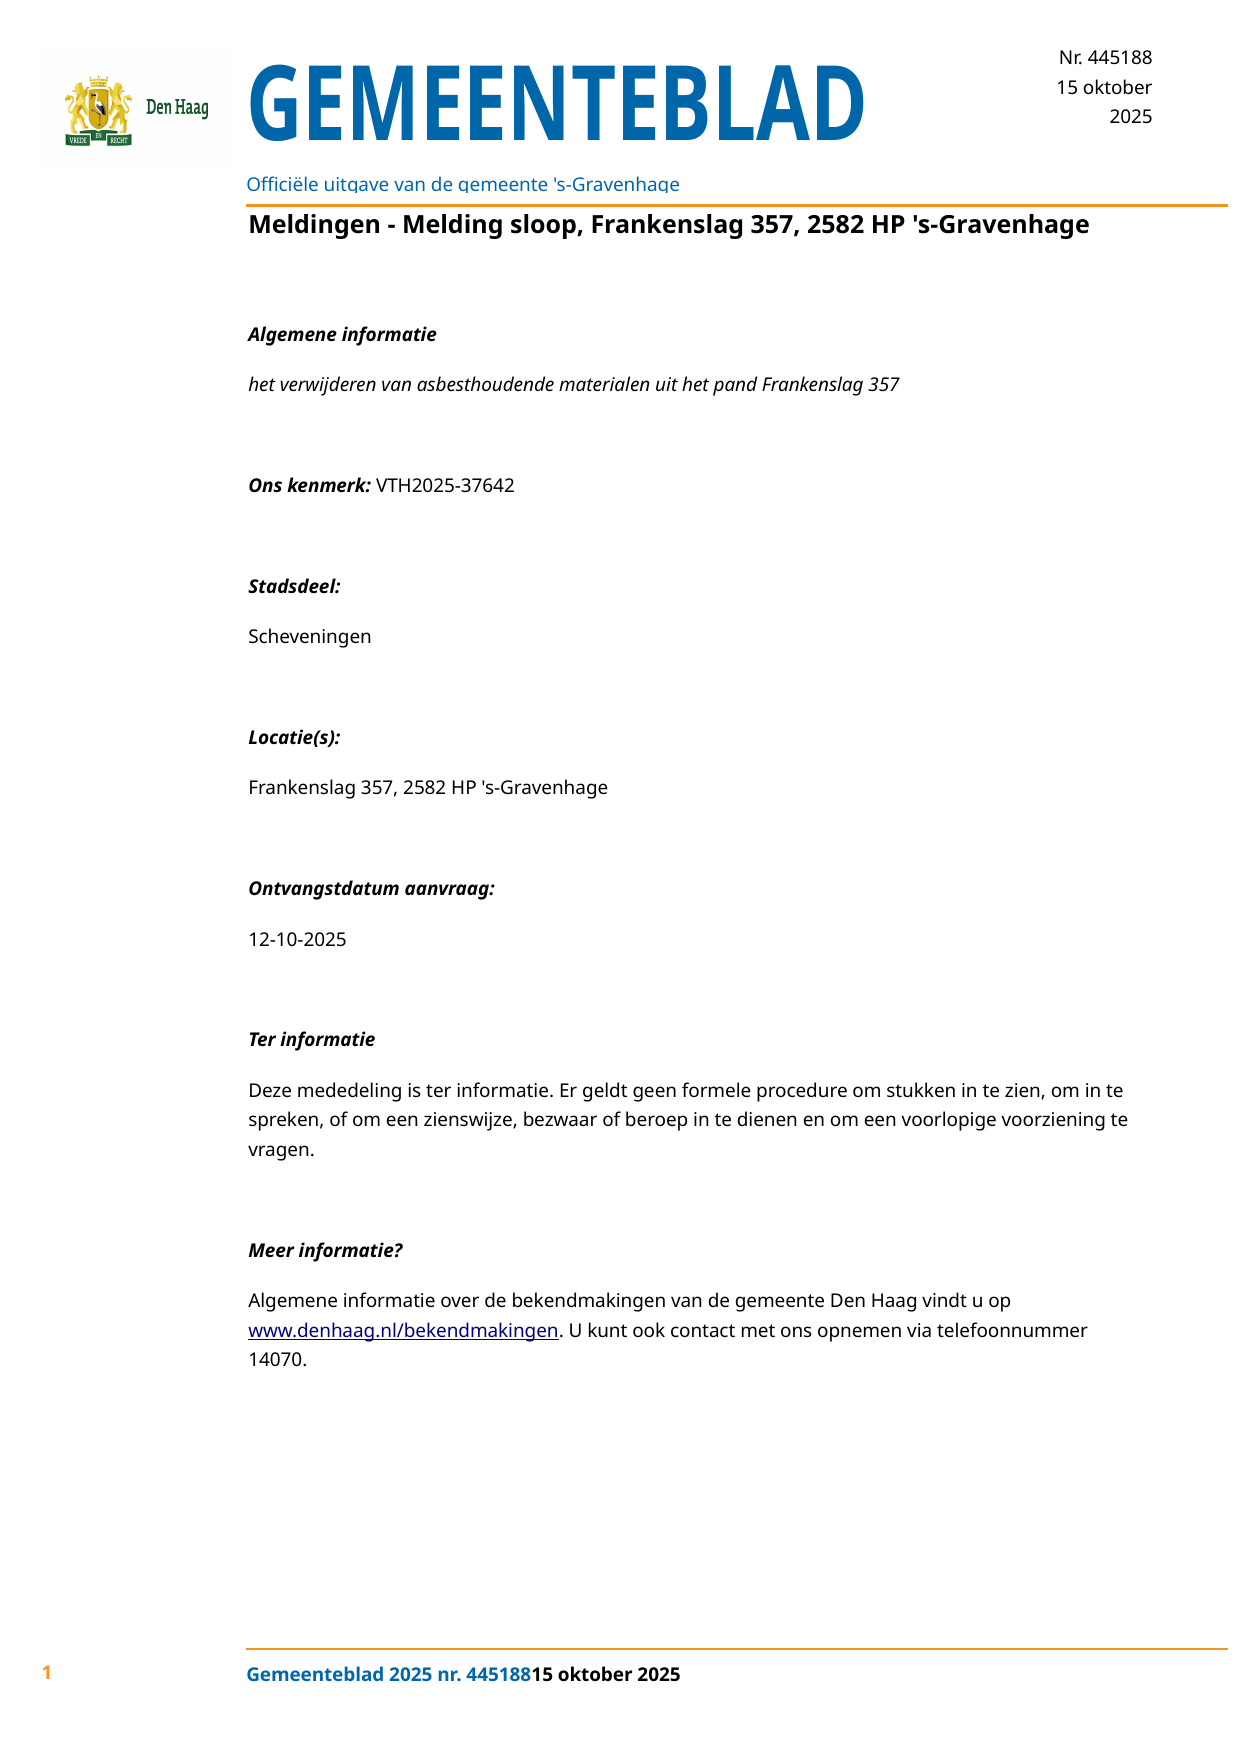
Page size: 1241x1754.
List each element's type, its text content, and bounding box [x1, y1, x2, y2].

text 12-10-2025 [248, 926, 1152, 951]
text Meer informatie? [248, 1237, 1152, 1263]
text Meldingen - Melding sloop, Frankenslag 357, 2582 HP 's-Gravenhage [248, 207, 1152, 241]
text Algemene informatie [248, 321, 1152, 346]
text Ontvangstdatum aanvraag: [248, 875, 1152, 901]
text Ons kenmerk: VTH2025-37642 [248, 472, 1152, 498]
text Algemene informatie over de bekendmakingen van de gemeente Den Haag vindt u op www.denhaag.nl/bekendmakingen. U kunt ook contact met ons opnemen via telefoonnummer 14070. [248, 1287, 1152, 1372]
picture [41, 47, 231, 172]
text Scheveningen [248, 623, 1152, 649]
text Ter informatie [248, 1027, 1152, 1052]
text Frankenslag 357, 2582 HP 's-Gravenhage [248, 774, 1152, 800]
text Locatie(s): [248, 724, 1152, 750]
text Deze mededeling is ter informatie. Er geldt geen formele procedure om stukken in te zien, om in te spreken, of om een zienswijze, bezwaar of beroep in te dienen en om een voorlopige voorziening te vragen. [248, 1077, 1152, 1162]
text Stadsdeel: [248, 573, 1152, 598]
text het verwijderen van asbesthoudende materialen uit het pand Frankenslag 357 [248, 371, 1152, 397]
